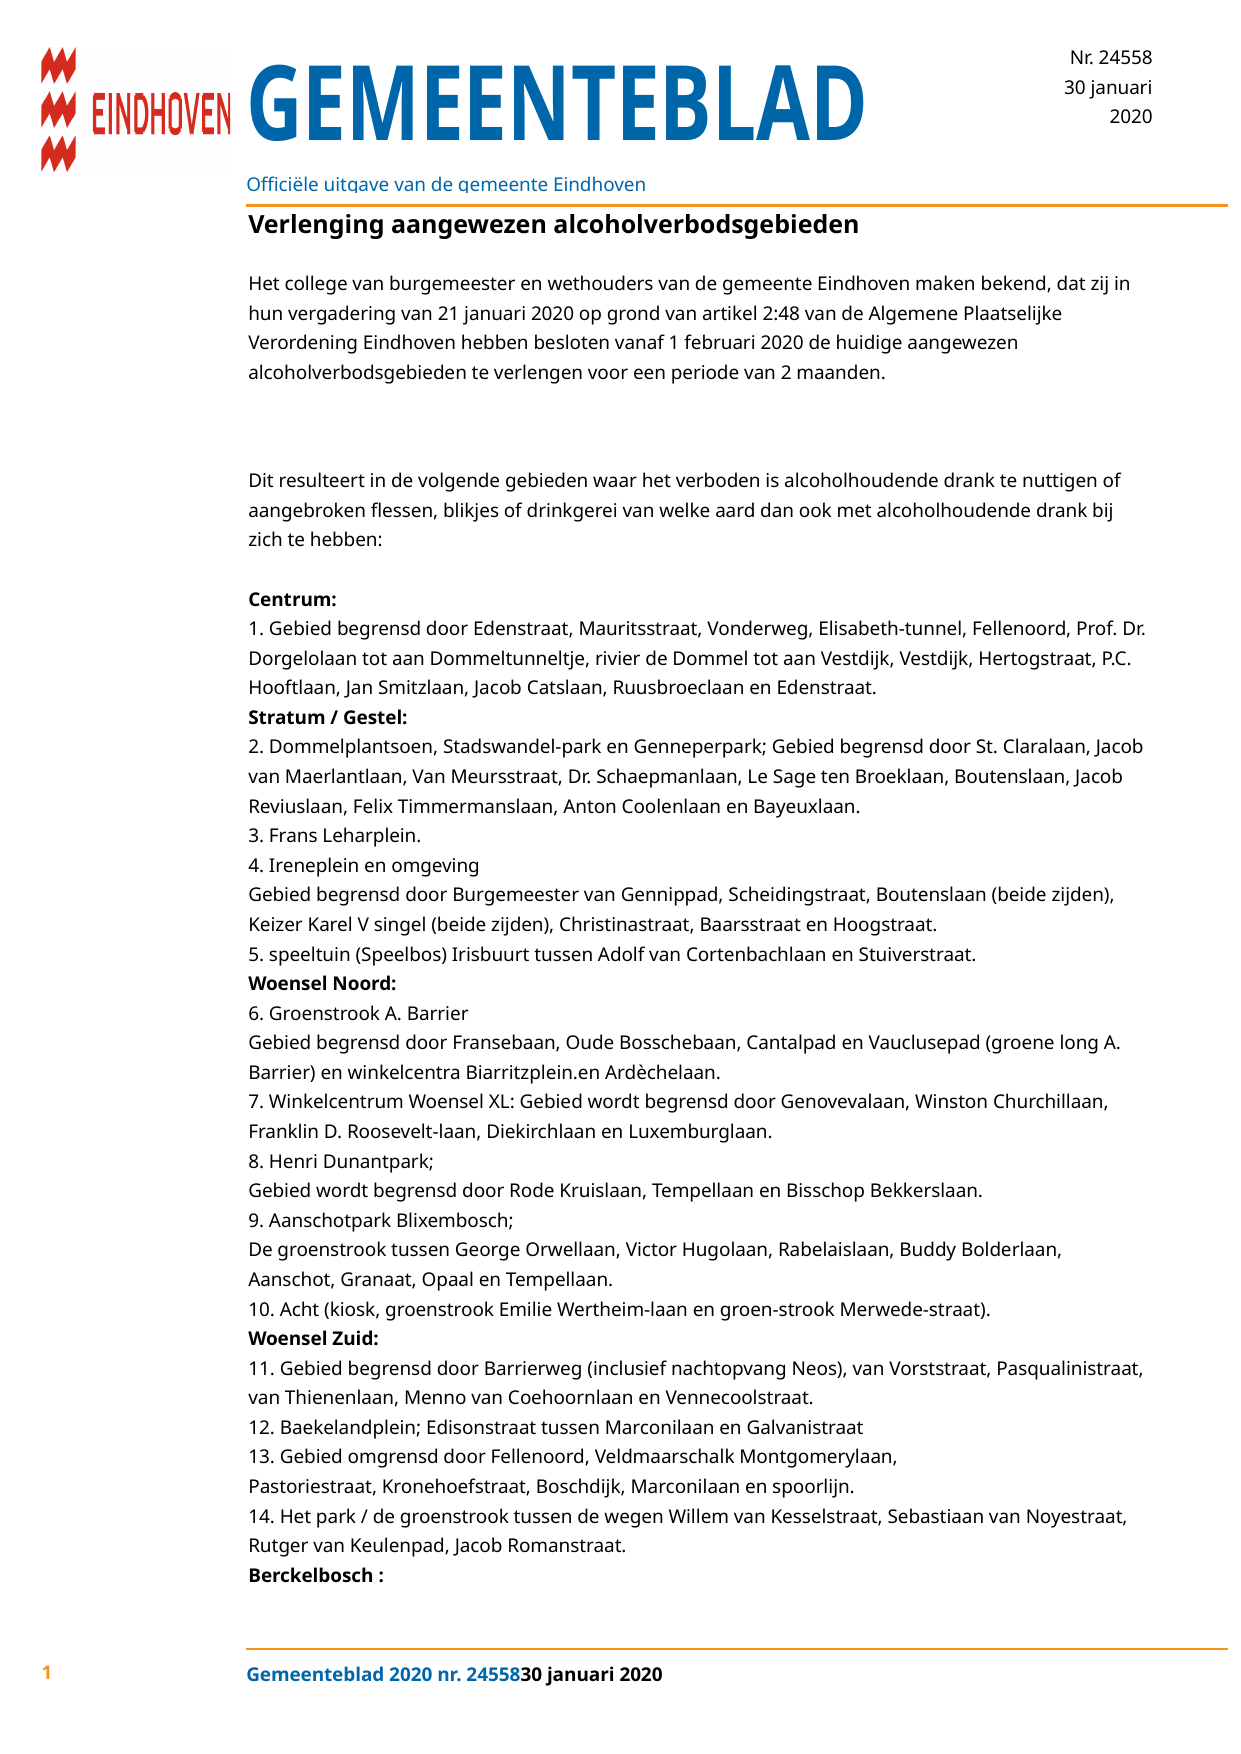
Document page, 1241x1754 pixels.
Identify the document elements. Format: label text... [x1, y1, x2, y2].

text Woensel Zuid: [248, 1325, 1152, 1351]
text 9. Aanschotpark Blixembosch; [248, 1207, 1152, 1233]
text 8. Henri Dunantpark; [248, 1148, 1152, 1174]
text 11. Gebied begrensd door Barrierweg (inclusief nachtopvang Neos), van Vorststraat, Pasqualinistraat, van Thienenlaan, Menno van Coehoornlaan en Vennecoolstraat. [248, 1355, 1152, 1410]
text 13. Gebied omgrensd door Fellenoord, Veldmaarschalk Montgomerylaan, [248, 1444, 1152, 1469]
text 4. Ireneplein en omgeving [248, 852, 1152, 878]
text 12. Baekelandplein; Edisonstraat tussen Marconilaan en Galvanistraat [248, 1414, 1152, 1440]
text 1. Gebied begrensd door Edenstraat, Mauritsstraat, Vonderweg, Elisabeth-tunnel, Fellenoord, Prof. Dr. Dorgelolaan tot aan Dommeltunneltje, rivier de Dommel tot aan Vestdijk, Vestdijk, Hertogstraat, P.C. Hooftlaan, Jan Smitzlaan, Jacob Catslaan, Ruusbroeclaan en Edenstraat. [248, 615, 1152, 700]
text Gebied wordt begrensd door Rode Kruislaan, Tempellaan en Bisschop Bekkerslaan. [248, 1177, 1152, 1203]
text Pastoriestraat, Kronehoefstraat, Boschdijk, Marconilaan en spoorlijn. [248, 1473, 1152, 1499]
picture [41, 47, 231, 172]
text 3. Frans Leharplein. [248, 822, 1152, 848]
text Woensel Noord: [248, 970, 1152, 996]
text Stratum / Gestel: [248, 704, 1152, 730]
text 7. Winkelcentrum Woensel XL: Gebied wordt begrensd door Genovevalaan, Winston Churchillaan, Franklin D. Roosevelt-laan, Diekirchlaan en Luxemburglaan. [248, 1089, 1152, 1144]
text Gebied begrensd door Burgemeester van Gennippad, Scheidingstraat, Boutenslaan (beide zijden), Keizer Karel V singel (beide zijden), Christinastraat, Baarsstraat en Hoogstraat. [248, 882, 1152, 937]
text 6. Groenstrook A. Barrier [248, 1000, 1152, 1026]
text Gebied begrensd door Fransebaan, Oude Bosschebaan, Cantalpad en Vauclusepad (groene long A. Barrier) en winkelcentra Biarritzplein.en Ardèchelaan. [248, 1029, 1152, 1085]
text Centrum: [248, 586, 1152, 612]
text Verlenging aangewezen alcoholverbodsgebieden [248, 207, 1152, 241]
text 14. Het park / de groenstrook tussen de wegen Willem van Kesselstraat, Sebastiaan van Noyestraat, Rutger van Keulenpad, Jacob Romanstraat. [248, 1503, 1152, 1558]
text Dit resulteert in de volgende gebieden waar het verboden is alcoholhoudende drank te nuttigen of aangebroken flessen, blikjes of drinkgerei van welke aard dan ook met alcoholhoudende drank bij zich te hebben: [248, 467, 1152, 552]
text De groenstrook tussen George Orwellaan, Victor Hugolaan, Rabelaislaan, Buddy Bolderlaan, Aanschot, Granaat, Opaal en Tempellaan. [248, 1237, 1152, 1292]
text Berckelbosch : [248, 1562, 1152, 1588]
text Het college van burgemeester en wethouders van de gemeente Eindhoven maken bekend, dat zij in hun vergadering van 21 januari 2020 op grond van artikel 2:48 van de Algemene Plaatselijke Verordening Eindhoven hebben besloten vanaf 1 februari 2020 de huidige aangewezen alcoholverbodsgebieden te verlengen voor een periode van 2 maanden. [248, 270, 1152, 385]
text 5. speeltuin (Speelbos) Irisbuurt tussen Adolf van Cortenbachlaan en Stuiverstraat. [248, 941, 1152, 967]
text 2. Dommelplantsoen, Stadswandel-park en Genneperpark; Gebied begrensd door St. Claralaan, Jacob van Maerlantlaan, Van Meursstraat, Dr. Schaepmanlaan, Le Sage ten Broeklaan, Boutenslaan, Jacob Reviuslaan, Felix Timmermanslaan, Anton Coolenlaan en Bayeuxlaan. [248, 734, 1152, 819]
text 10. Acht (kiosk, groenstrook Emilie Wertheim-laan en groen-strook Merwede-straat). [248, 1296, 1152, 1322]
